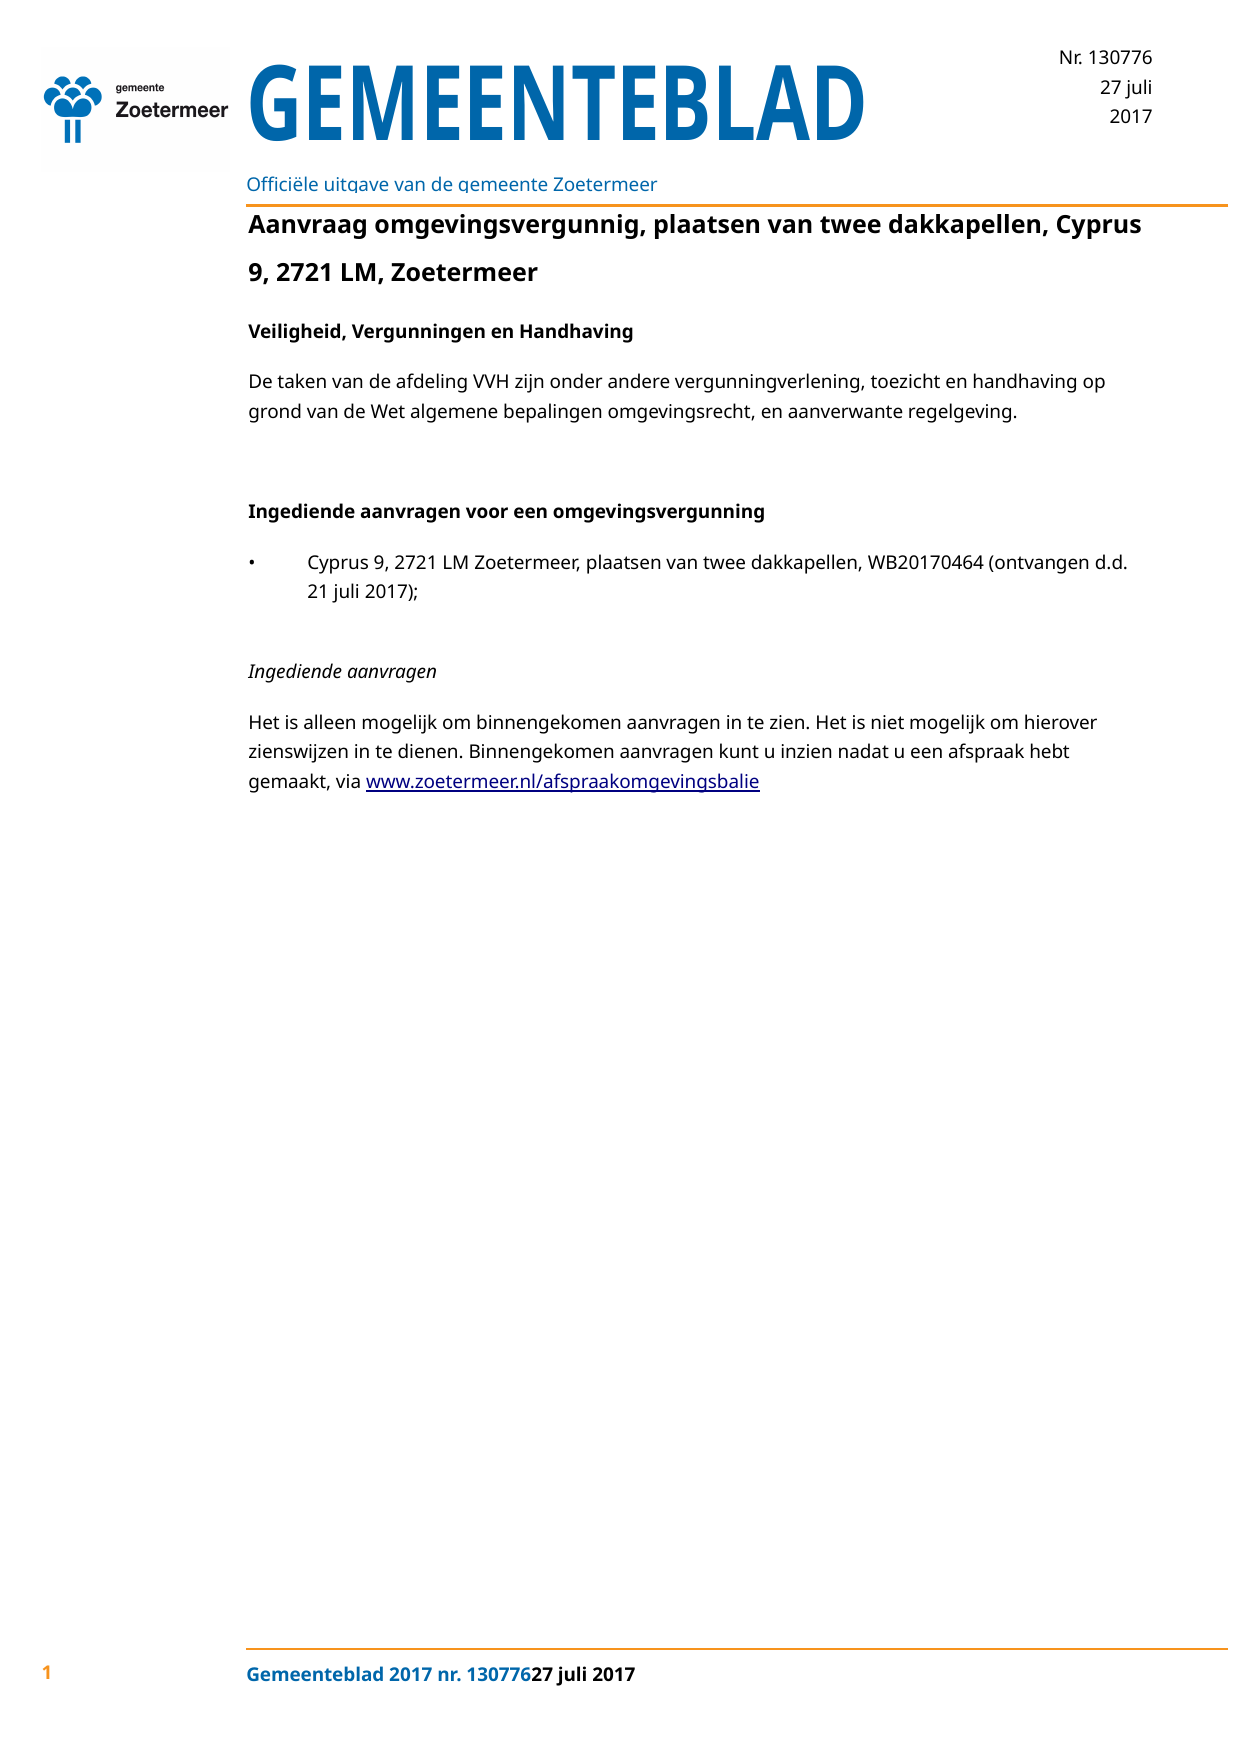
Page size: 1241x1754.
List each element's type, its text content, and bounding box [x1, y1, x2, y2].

picture [41, 47, 231, 172]
text Veiligheid, Vergunningen en Handhaving [248, 318, 1152, 344]
text Ingediende aanvragen voor een omgevingsvergunning [248, 499, 1152, 524]
list Cyprus 9, 2721 LM Zoetermeer, plaatsen van twee dakkapellen, WB20170464 (ontvangen d.d. 21 juli 2017); [248, 549, 1152, 604]
text Het is alleen mogelijk om binnengekomen aanvragen in te zien. Het is niet mogelijk om hierover zienswijzen in te dienen. Binnengekomen aanvragen kunt u inzien nadat u een afspraak hebt gemaakt, via www.zoetermeer.nl/afspraakomgevingsbalie [248, 709, 1152, 794]
text De taken van de afdeling VVH zijn onder andere vergunningverlening, toezicht en handhaving op grond van de Wet algemene bepalingen omgevingsrecht, en aanverwante regelgeving. [248, 368, 1152, 424]
text Ingediende aanvragen [248, 659, 1152, 684]
text Aanvraag omgevingsvergunnig, plaatsen van twee dakkapellen, Cyprus 9, 2721 LM, Zoetermeer [248, 207, 1152, 288]
